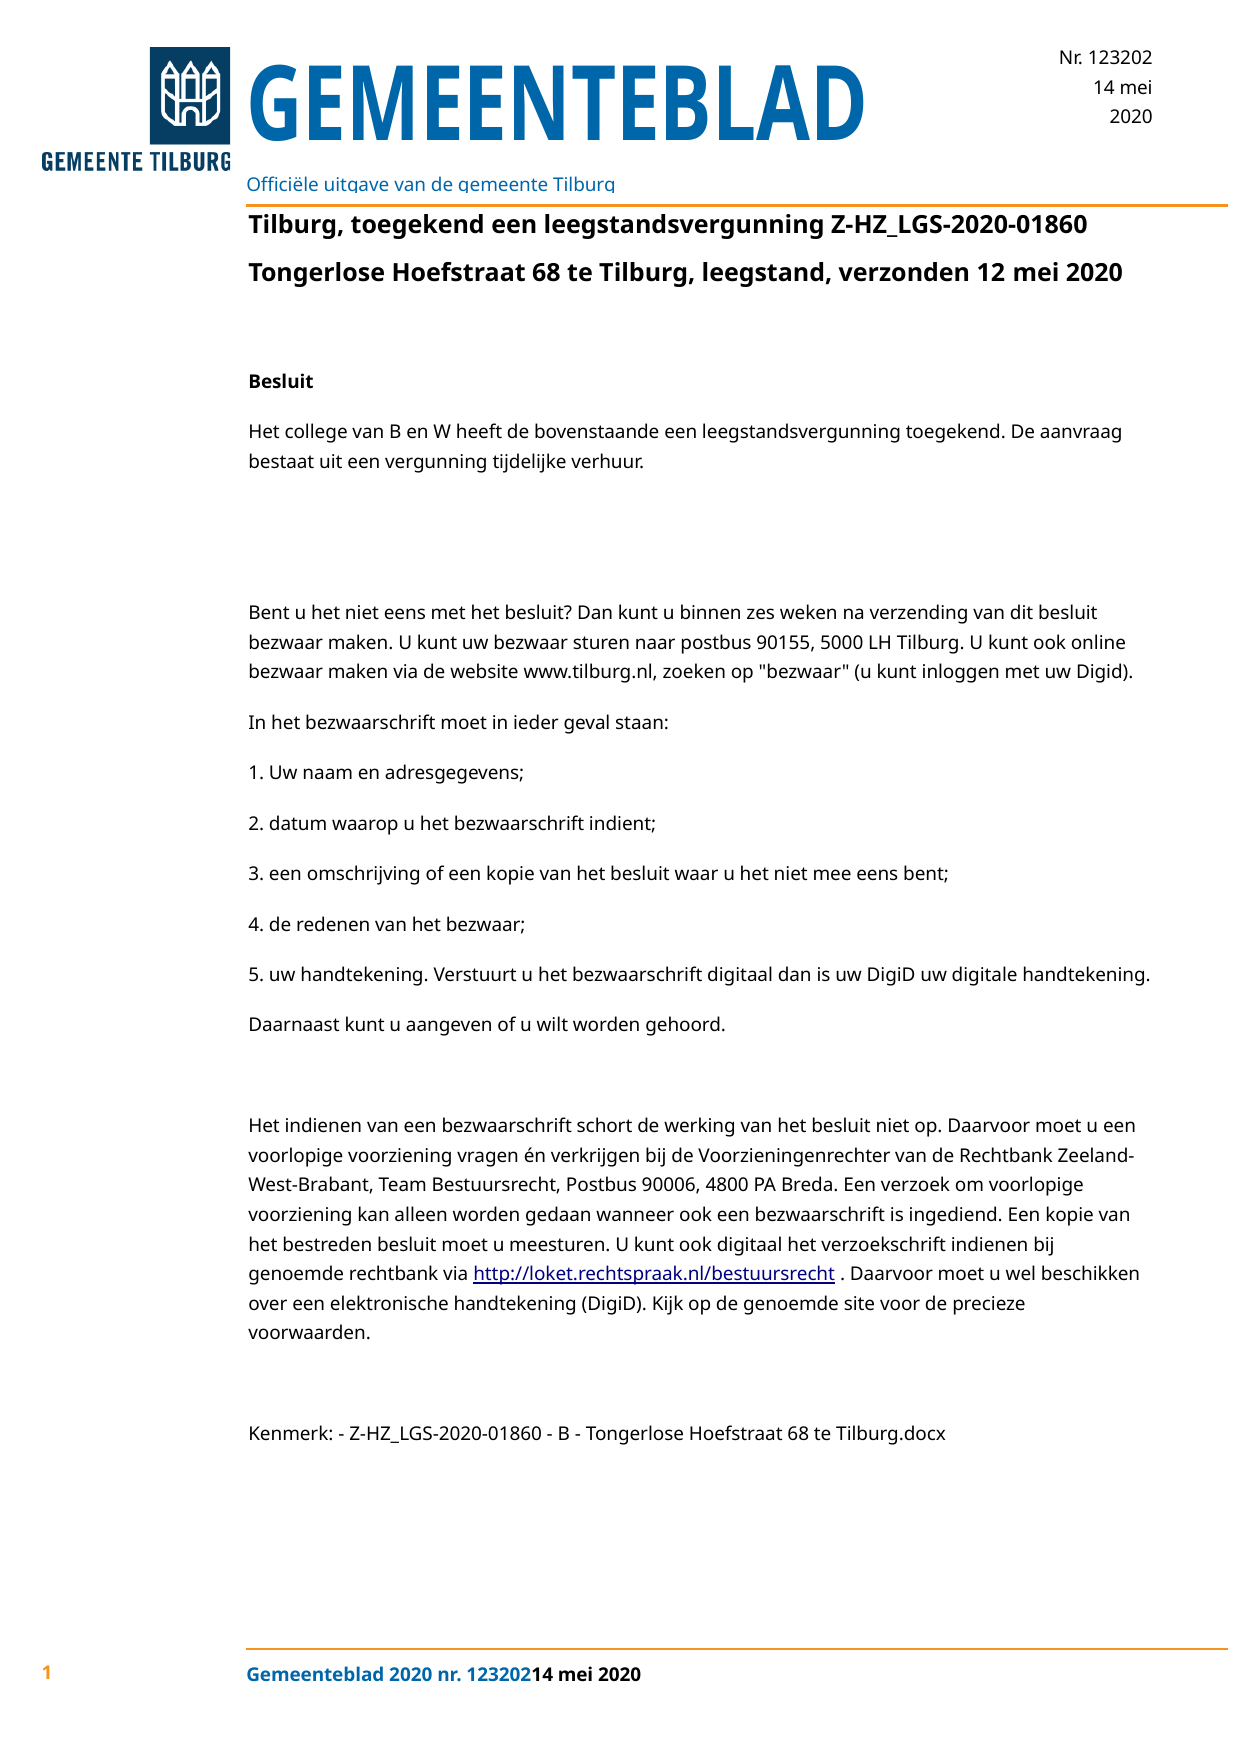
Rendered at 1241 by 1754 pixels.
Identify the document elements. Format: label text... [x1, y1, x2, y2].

text 4. de redenen van het bezwaar; [248, 911, 1152, 937]
text Het indienen van een bezwaarschrift schort de werking van het besluit niet op. Daarvoor moet u een voorlopige voorziening vragen én verkrijgen bij de Voorzieningenrechter van de Rechtbank Zeeland-West-Brabant, Team Bestuursrecht, Postbus 90006, 4800 PA Breda. Een verzoek om voorlopige voorziening kan alleen worden gedaan wanneer ook een bezwaarschrift is ingediend. Een kopie van het bestreden besluit moet u meesturen. U kunt ook digitaal het verzoekschrift indienen bij genoemde rechtbank via http://loket.rechtspraak.nl/bestuursrecht . Daarvoor moet u wel beschikken over een elektronische handtekening (DigiD). Kijk op de genoemde site voor de precieze voorwaarden. [248, 1112, 1152, 1345]
text Kenmerk: - Z-HZ_LGS-2020-01860 - B - Tongerlose Hoefstraat 68 te Tilburg.docx [248, 1420, 1152, 1446]
text 3. een omschrijving of een kopie van het besluit waar u het niet mee eens bent; [248, 860, 1152, 886]
text 5. uw handtekening. Verstuurt u het bezwaarschrift digitaal dan is uw DigiD uw digitale handtekening. [248, 961, 1152, 987]
text Besluit [248, 368, 1152, 394]
text Het college van B en W heeft de bovenstaande een leegstandsvergunning toegekend. De aanvraag bestaat uit een vergunning tijdelijke verhuur. [248, 419, 1152, 474]
text In het bezwaarschrift moet in ieder geval staan: [248, 709, 1152, 735]
text 1. Uw naam en adresgegevens; [248, 759, 1152, 785]
text Daarnaast kunt u aangeven of u wilt worden gehoord. [248, 1012, 1152, 1037]
text Bent u het niet eens met het besluit? Dan kunt u binnen zes weken na verzending van dit besluit bezwaar maken. U kunt uw bezwaar sturen naar postbus 90155, 5000 LH Tilburg. U kunt ook online bezwaar maken via de website www.tilburg.nl, zoeken op "bezwaar" (u kunt inloggen met uw Digid). [248, 599, 1152, 684]
text 2. datum waarop u het bezwaarschrift indient; [248, 810, 1152, 836]
picture [41, 47, 231, 172]
text Tilburg, toegekend een leegstandsvergunning Z-HZ_LGS-2020-01860 Tongerlose Hoefstraat 68 te Tilburg, leegstand, verzonden 12 mei 2020 [248, 207, 1152, 288]
